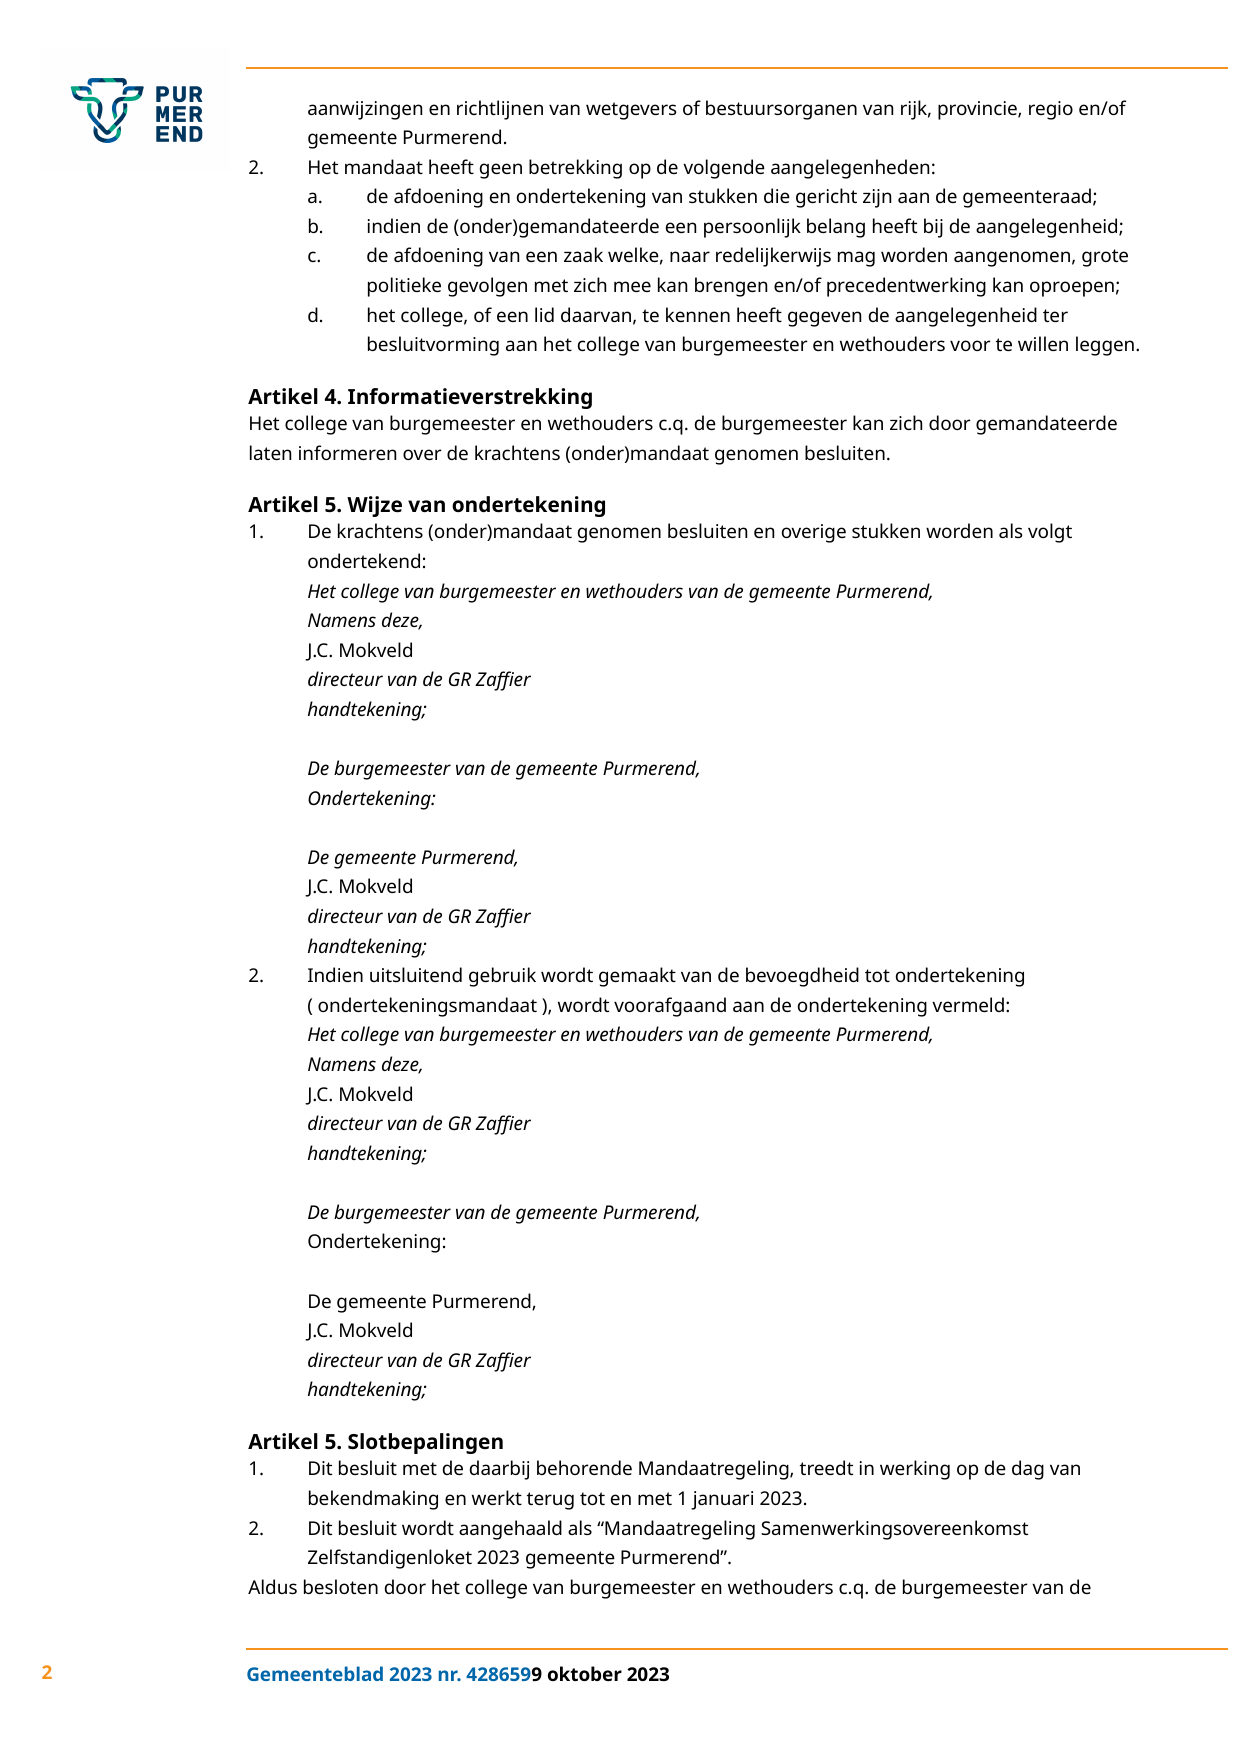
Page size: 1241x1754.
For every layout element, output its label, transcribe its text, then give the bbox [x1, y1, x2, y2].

list directeur van de GR Zaffier [248, 1110, 1152, 1136]
list J.C. Mokveld [248, 1317, 1152, 1343]
list handtekening; [248, 696, 1152, 722]
list Het college van burgemeester en wethouders van de gemeente Purmerend, [248, 578, 1152, 604]
text Artikel 4. Informatieverstrekking [248, 382, 1152, 410]
text Artikel 5. Slotbepalingen [248, 1427, 1152, 1456]
list handtekening; [248, 1140, 1152, 1166]
list J.C. Mokveld [248, 1081, 1152, 1107]
list directeur van de GR Zaffier [248, 903, 1152, 929]
list de afdoening en ondertekening van stukken die gericht zijn aan de gemeenteraad; [307, 183, 1152, 209]
list De krachtens (onder)mandaat genomen besluiten en overige stukken worden als volgt ondertekend: [248, 519, 1152, 574]
picture [41, 47, 231, 172]
list De burgemeester van de gemeente Purmerend, [248, 1199, 1152, 1225]
list Ondertekening: [248, 1229, 1152, 1254]
list directeur van de GR Zaffier [248, 667, 1152, 692]
list De gemeente Purmerend, [248, 844, 1152, 870]
text Het college van burgemeester en wethouders c.q. de burgemeester kan zich door gemandateerde laten informeren over de krachtens (onder)mandaat genomen besluiten. [248, 410, 1152, 466]
list handtekening; [248, 933, 1152, 959]
list Namens deze, [248, 1051, 1152, 1077]
list Het college van burgemeester en wethouders van de gemeente Purmerend, [248, 1022, 1152, 1047]
list J.C. Mokveld [248, 874, 1152, 899]
list Het mandaat heeft geen betrekking op de volgende aangelegenheden: [248, 154, 1152, 180]
list ( ondertekeningsmandaat ), wordt voorafgaand aan de ondertekening vermeld: [248, 992, 1152, 1018]
list indien de (onder)gemandateerde een persoonlijk belang heeft bij de aangelegenheid; [307, 213, 1152, 239]
list J.C. Mokveld [248, 637, 1152, 663]
list handtekening; [248, 1377, 1152, 1402]
list directeur van de GR Zaffier [248, 1347, 1152, 1373]
list aanwijzingen en richtlijnen van wetgevers of bestuursorganen van rijk, provincie, regio en/of gemeente Purmerend. [248, 95, 1152, 150]
list De burgemeester van de gemeente Purmerend, [248, 755, 1152, 781]
list Dit besluit met de daarbij behorende Mandaatregeling, treedt in werking op de dag van bekendmaking en werkt terug tot en met 1 januari 2023. [248, 1456, 1152, 1511]
list Indien uitsluitend gebruik wordt gemaakt van de bevoegdheid tot ondertekening [248, 962, 1152, 988]
list Namens deze, [248, 607, 1152, 633]
list het college, of een lid daarvan, te kennen heeft gegeven de aangelegenheid ter besluitvorming aan het college van burgemeester en wethouders voor te willen leggen. [307, 302, 1152, 357]
list Ondertekening: [248, 785, 1152, 811]
list de afdoening van een zaak welke, naar redelijkerwijs mag worden aangenomen, grote politieke gevolgen met zich mee kan brengen en/of precedentwerking kan oproepen; [307, 243, 1152, 298]
list De gemeente Purmerend, [248, 1288, 1152, 1314]
text Artikel 5. Wijze van ondertekening [248, 490, 1152, 519]
list Dit besluit wordt aangehaald als “Mandaatregeling Samenwerkingsovereenkomst Zelfstandigenloket 2023 gemeente Purmerend”. [248, 1515, 1152, 1570]
text Aldus besloten door het college van burgemeester en wethouders c.q. de burgemeester van de [248, 1574, 1152, 1599]
